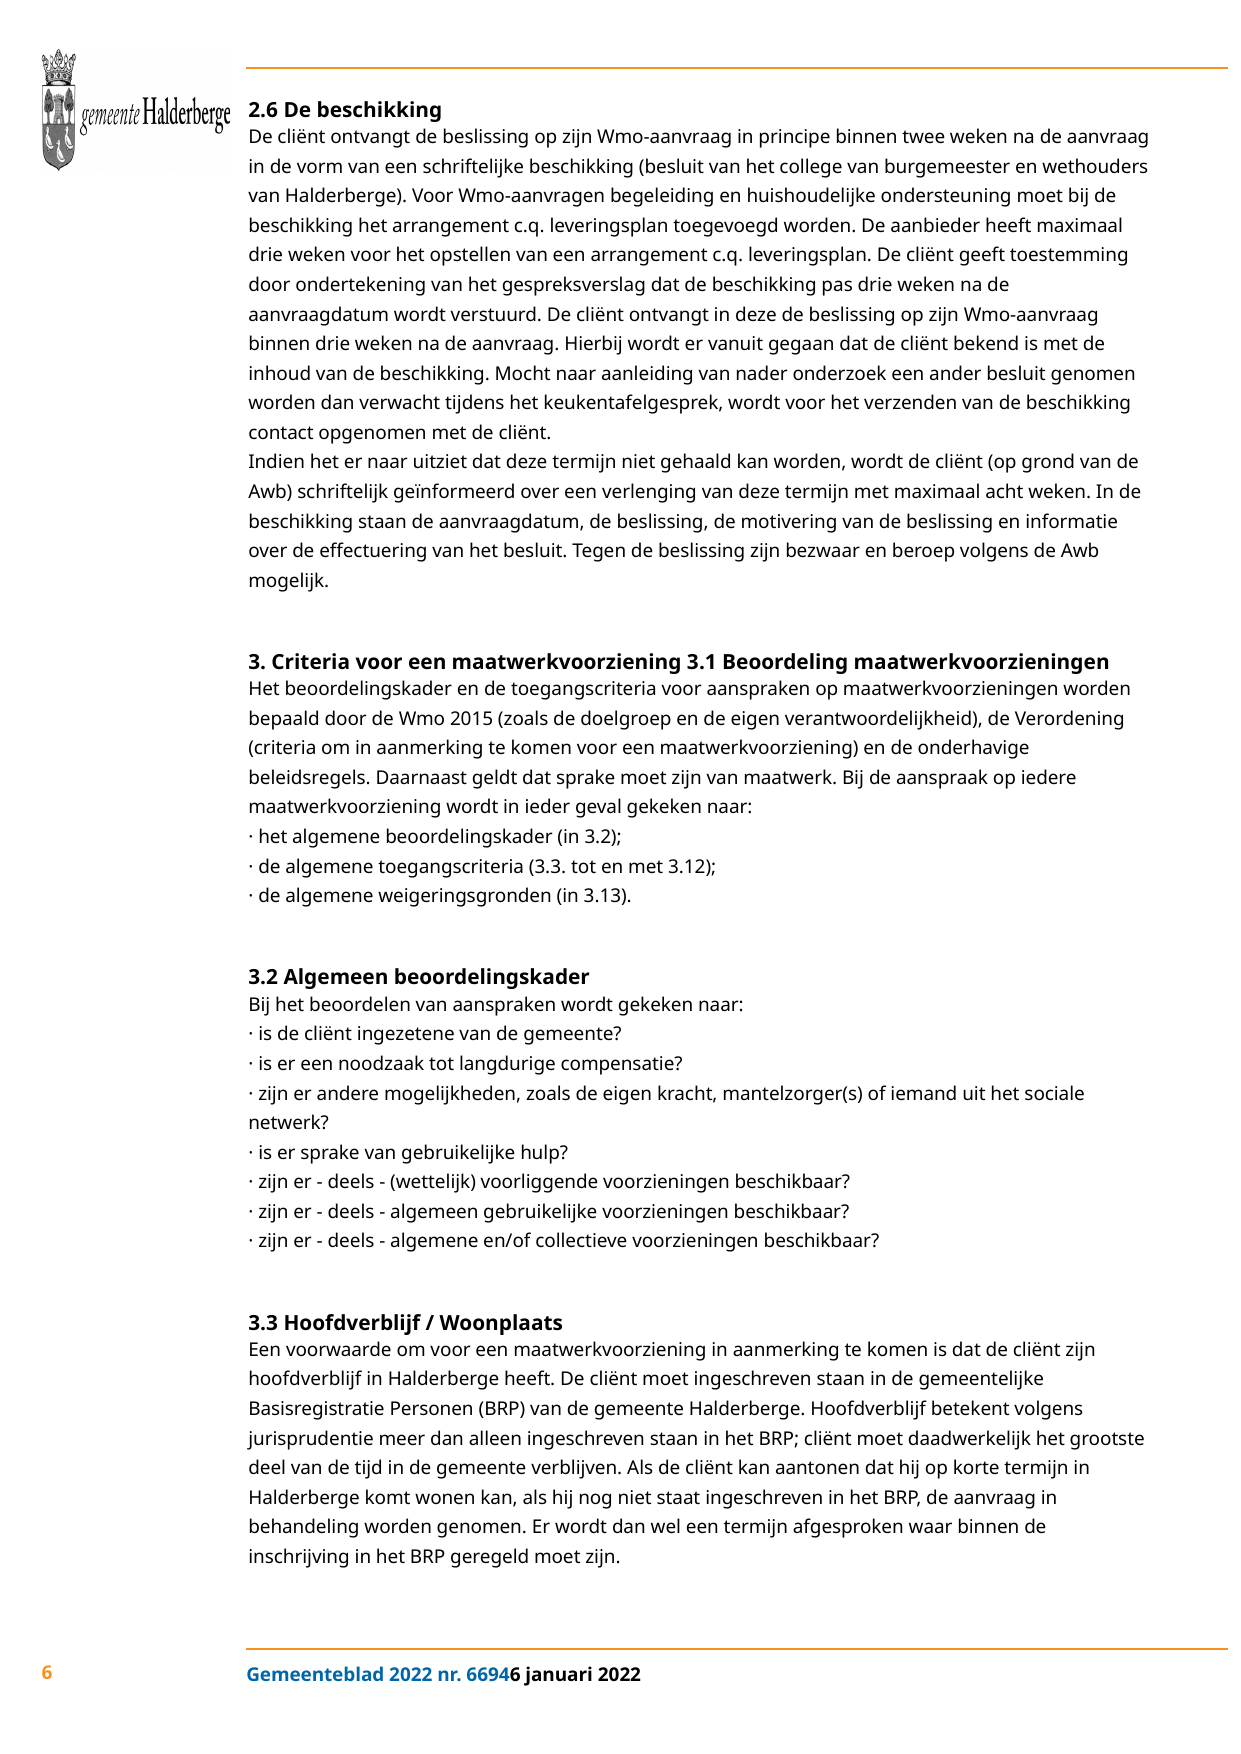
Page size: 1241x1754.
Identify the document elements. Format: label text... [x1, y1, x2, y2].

text De cliënt ontvangt de beslissing op zijn Wmo-aanvraag in principe binnen twee weken na de aanvraag in de vorm van een schriftelijke beschikking (besluit van het college van burgemeester en wethouders van Halderberge). Voor Wmo-aanvragen begeleiding en huishoudelijke ondersteuning moet bij de beschikking het arrangement c.q. leveringsplan toegevoegd worden. De aanbieder heeft maximaal drie weken voor het opstellen van een arrangement c.q. leveringsplan. De cliënt geeft toestemming door ondertekening van het gespreksverslag dat de beschikking pas drie weken na de aanvraagdatum wordt verstuurd. De cliënt ontvangt in deze de beslissing op zijn Wmo-aanvraag binnen drie weken na de aanvraag. Hierbij wordt er vanuit gegaan dat de cliënt bekend is met de inhoud van de beschikking. Mocht naar aanleiding van nader onderzoek een ander besluit genomen worden dan verwacht tijdens het keukentafelgesprek, wordt voor het verzenden van de beschikking contact opgenomen met de cliënt. [248, 123, 1152, 445]
text Het beoordelingskader en de toegangscriteria voor aanspraken op maatwerkvoorzieningen worden bepaald door de Wmo 2015 (zoals de doelgroep en de eigen verantwoordelijkheid), de Verordening (criteria om in aanmerking te komen voor een maatwerkvoorziening) en de onderhavige [248, 675, 1152, 760]
text 2.6 De beschikking [248, 95, 1152, 123]
text beleidsregels. Daarnaast geldt dat sprake moet zijn van maatwerk. Bij de aanspraak op iedere maatwerkvoorziening wordt in ieder geval gekeken naar: [248, 764, 1152, 819]
text · zijn er - deels - algemeen gebruikelijke voorzieningen beschikbaar? [248, 1198, 1152, 1224]
text 3. Criteria voor een maatwerkvoorziening 3.1 Beoordeling maatwerkvoorzieningen [248, 647, 1152, 675]
text 3.3 Hoofdverblijf / Woonplaats [248, 1308, 1152, 1336]
text Een voorwaarde om voor een maatwerkvoorziening in aanmerking te komen is dat de cliënt zijn hoofdverblijf in Halderberge heeft. De cliënt moet ingeschreven staan in de gemeentelijke Basisregistratie Personen (BRP) van de gemeente Halderberge. Hoofdverblijf betekent volgens jurisprudentie meer dan alleen ingeschreven staan in het BRP; cliënt moet daadwerkelijk het grootste deel van de tijd in de gemeente verblijven. Als de cliënt kan aantonen dat hij op korte termijn in Halderberge komt wonen kan, als hij nog niet staat ingeschreven in het BRP, de aanvraag in behandeling worden genomen. Er wordt dan wel een termijn afgesproken waar binnen de inschrijving in het BRP geregeld moet zijn. [248, 1336, 1152, 1569]
text · het algemene beoordelingskader (in 3.2); [248, 823, 1152, 849]
text Bij het beoordelen van aanspraken wordt gekeken naar: [248, 991, 1152, 1017]
text 3.2 Algemeen beoordelingskader [248, 962, 1152, 991]
text · is de cliënt ingezetene van de gemeente? [248, 1021, 1152, 1046]
text · is er een noodzaak tot langdurige compensatie? [248, 1050, 1152, 1076]
text · de algemene toegangscriteria (3.3. tot en met 3.12); [248, 853, 1152, 879]
text · de algemene weigeringsgronden (in 3.13). [248, 882, 1152, 908]
text · zijn er - deels - algemene en/of collectieve voorzieningen beschikbaar? [248, 1228, 1152, 1253]
picture [41, 47, 231, 172]
text Indien het er naar uitziet dat deze termijn niet gehaald kan worden, wordt de cliënt (op grond van de Awb) schriftelijk geïnformeerd over een verlenging van deze termijn met maximaal acht weken. In de beschikking staan de aanvraagdatum, de beslissing, de motivering van de beslissing en informatie over de effectuering van het besluit. Tegen de beslissing zijn bezwaar en beroep volgens de Awb mogelijk. [248, 449, 1152, 593]
text · zijn er - deels - (wettelijk) voorliggende voorzieningen beschikbaar? [248, 1168, 1152, 1194]
text · zijn er andere mogelijkheden, zoals de eigen kracht, mantelzorger(s) of iemand uit het sociale netwerk? [248, 1080, 1152, 1135]
text · is er sprake van gebruikelijke hulp? [248, 1139, 1152, 1164]
